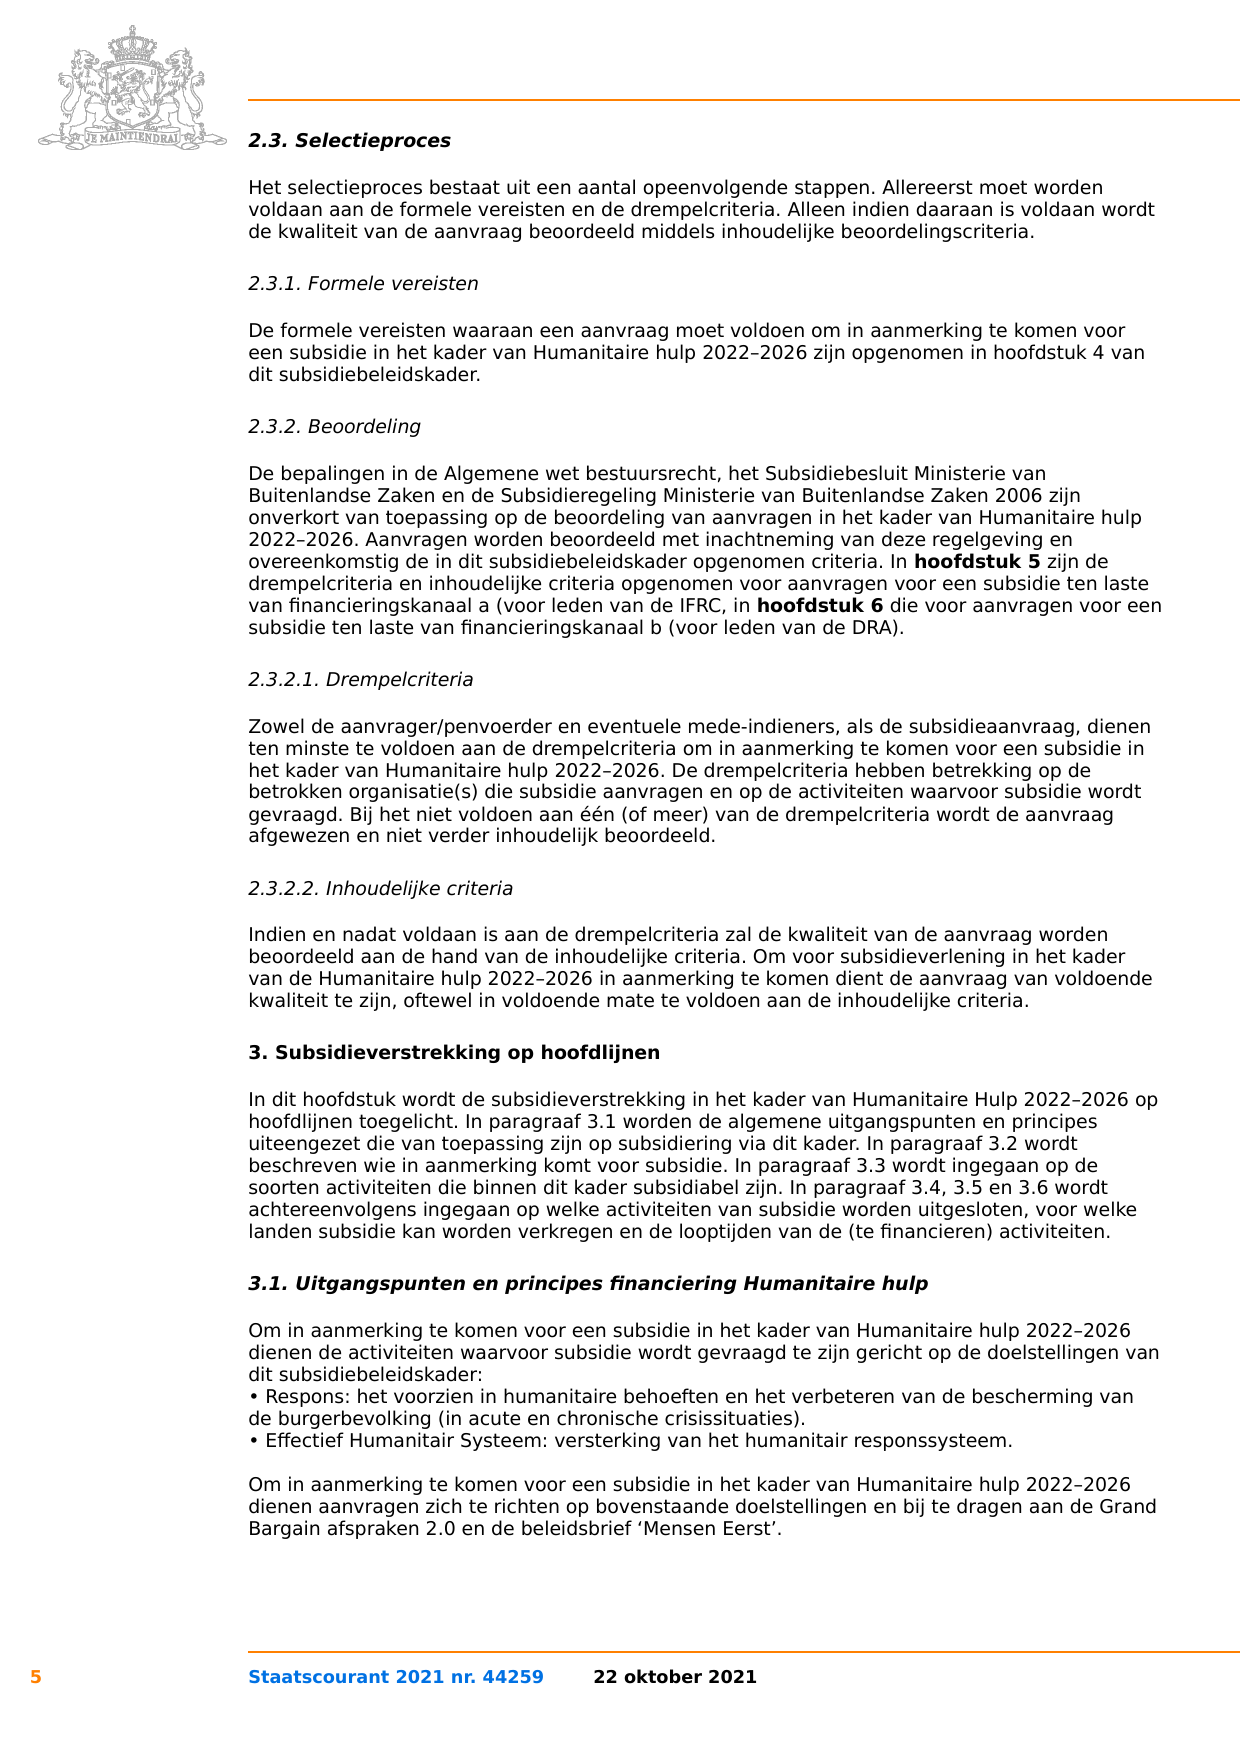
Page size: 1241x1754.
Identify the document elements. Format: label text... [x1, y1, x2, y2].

text De bepalingen in de Algemene wet bestuursrecht, het Subsidiebesluit Ministerie van Buitenlandse Zaken en de Subsidieregeling Ministerie van Buitenlandse Zaken 2006 zijn onverkort van toepassing op de beoordeling van aanvragen in het kader van Humanitaire hulp 2022–2026. Aanvragen worden beoordeeld met inachtneming van deze regelgeving en overeenkomstig de in dit subsidiebeleidskader opgenomen criteria. In hoofdstuk 5 zijn de drempelcriteria en inhoudelijke criteria opgenomen voor aanvragen voor een subsidie ten laste van financieringskanaal a (voor leden van de IFRC, in hoofdstuk 6 die voor aanvragen voor een subsidie ten laste van financieringskanaal b (voor leden van de DRA). [248, 463, 1163, 638]
text • Respons: het voorzien in humanitaire behoeften en het verbeteren van de bescherming van de burgerbevolking (in acute en chronische crisissituaties). [248, 1386, 1163, 1430]
subtitle 3. Subsidieverstrekking op hoofdlijnen [248, 1042, 1163, 1064]
picture [38, 25, 227, 150]
text • Effectief Humanitair Systeem: versterking van het humanitair responssysteem. [248, 1430, 1163, 1452]
subtitle 2.3.2. Beoordeling [248, 416, 1163, 438]
text Zowel de aanvrager/penvoerder en eventuele mede-indieners, als de subsidieaanvraag, dienen ten minste te voldoen aan de drempelcriteria om in aanmerking te komen voor een subsidie in het kader van Humanitaire hulp 2022–2026. De drempelcriteria hebben betrekking op de betrokken organisatie(s) die subsidie aanvragen en op de activiteiten waarvoor subsidie wordt gevraagd. Bij het niet voldoen aan één (of meer) van de drempelcriteria wordt de aanvraag afgewezen en niet verder inhoudelijk beoordeeld. [248, 716, 1163, 847]
subtitle 2.3.2.2. Inhoudelijke criteria [248, 877, 1163, 899]
text De formele vereisten waaraan een aanvraag moet voldoen om in aanmerking te komen voor een subsidie in het kader van Humanitaire hulp 2022–2026 zijn opgenomen in hoofdstuk 4 van dit subsidiebeleidskader. [248, 320, 1163, 386]
text Het selectieproces bestaat uit een aantal opeenvolgende stappen. Allereerst moet worden voldaan aan de formele vereisten en de drempelcriteria. Alleen indien daaraan is voldaan wordt de kwaliteit van de aanvraag beoordeeld middels inhoudelijke beoordelingscriteria. [248, 177, 1163, 243]
subtitle 2.3.1. Formele vereisten [248, 273, 1163, 295]
subtitle 2.3.2.1. Drempelcriteria [248, 668, 1163, 691]
text In dit hoofdstuk wordt de subsidieverstrekking in het kader van Humanitaire Hulp 2022–2026 op hoofdlijnen toegelicht. In paragraaf 3.1 worden de algemene uitgangspunten en principes uiteengezet die van toepassing zijn op subsidiering via dit kader. In paragraaf 3.2 wordt beschreven wie in aanmerking komt voor subsidie. In paragraaf 3.3 wordt ingegaan op de soorten activiteiten die binnen dit kader subsidiabel zijn. In paragraaf 3.4, 3.5 en 3.6 wordt achtereenvolgens ingegaan op welke activiteiten van subsidie worden uitgesloten, voor welke landen subsidie kan worden verkregen en de looptijden van de (te financieren) activiteiten. [248, 1089, 1163, 1243]
text Om in aanmerking te komen voor een subsidie in het kader van Humanitaire hulp 2022–2026 dienen de activiteiten waarvoor subsidie wordt gevraagd te zijn gericht op de doelstellingen van dit subsidiebeleidskader: [248, 1320, 1163, 1386]
subtitle 2.3. Selectieproces [248, 130, 1163, 152]
text Indien en nadat voldaan is aan de drempelcriteria zal de kwaliteit van de aanvraag worden beoordeeld aan de hand van de inhoudelijke criteria. Om voor subsidieverlening in het kader van de Humanitaire hulp 2022–2026 in aanmerking te komen dient de aanvraag van voldoende kwaliteit te zijn, oftewel in voldoende mate te voldoen aan de inhoudelijke criteria. [248, 924, 1163, 1012]
text Om in aanmerking te komen voor een subsidie in het kader van Humanitaire hulp 2022–2026 dienen aanvragen zich te richten op bovenstaande doelstellingen en bij te dragen aan de Grand Bargain afspraken 2.0 en de beleidsbrief ‘Mensen Eerst’. [248, 1474, 1163, 1540]
subtitle 3.1. Uitgangspunten en principes financiering Humanitaire hulp [248, 1273, 1163, 1295]
